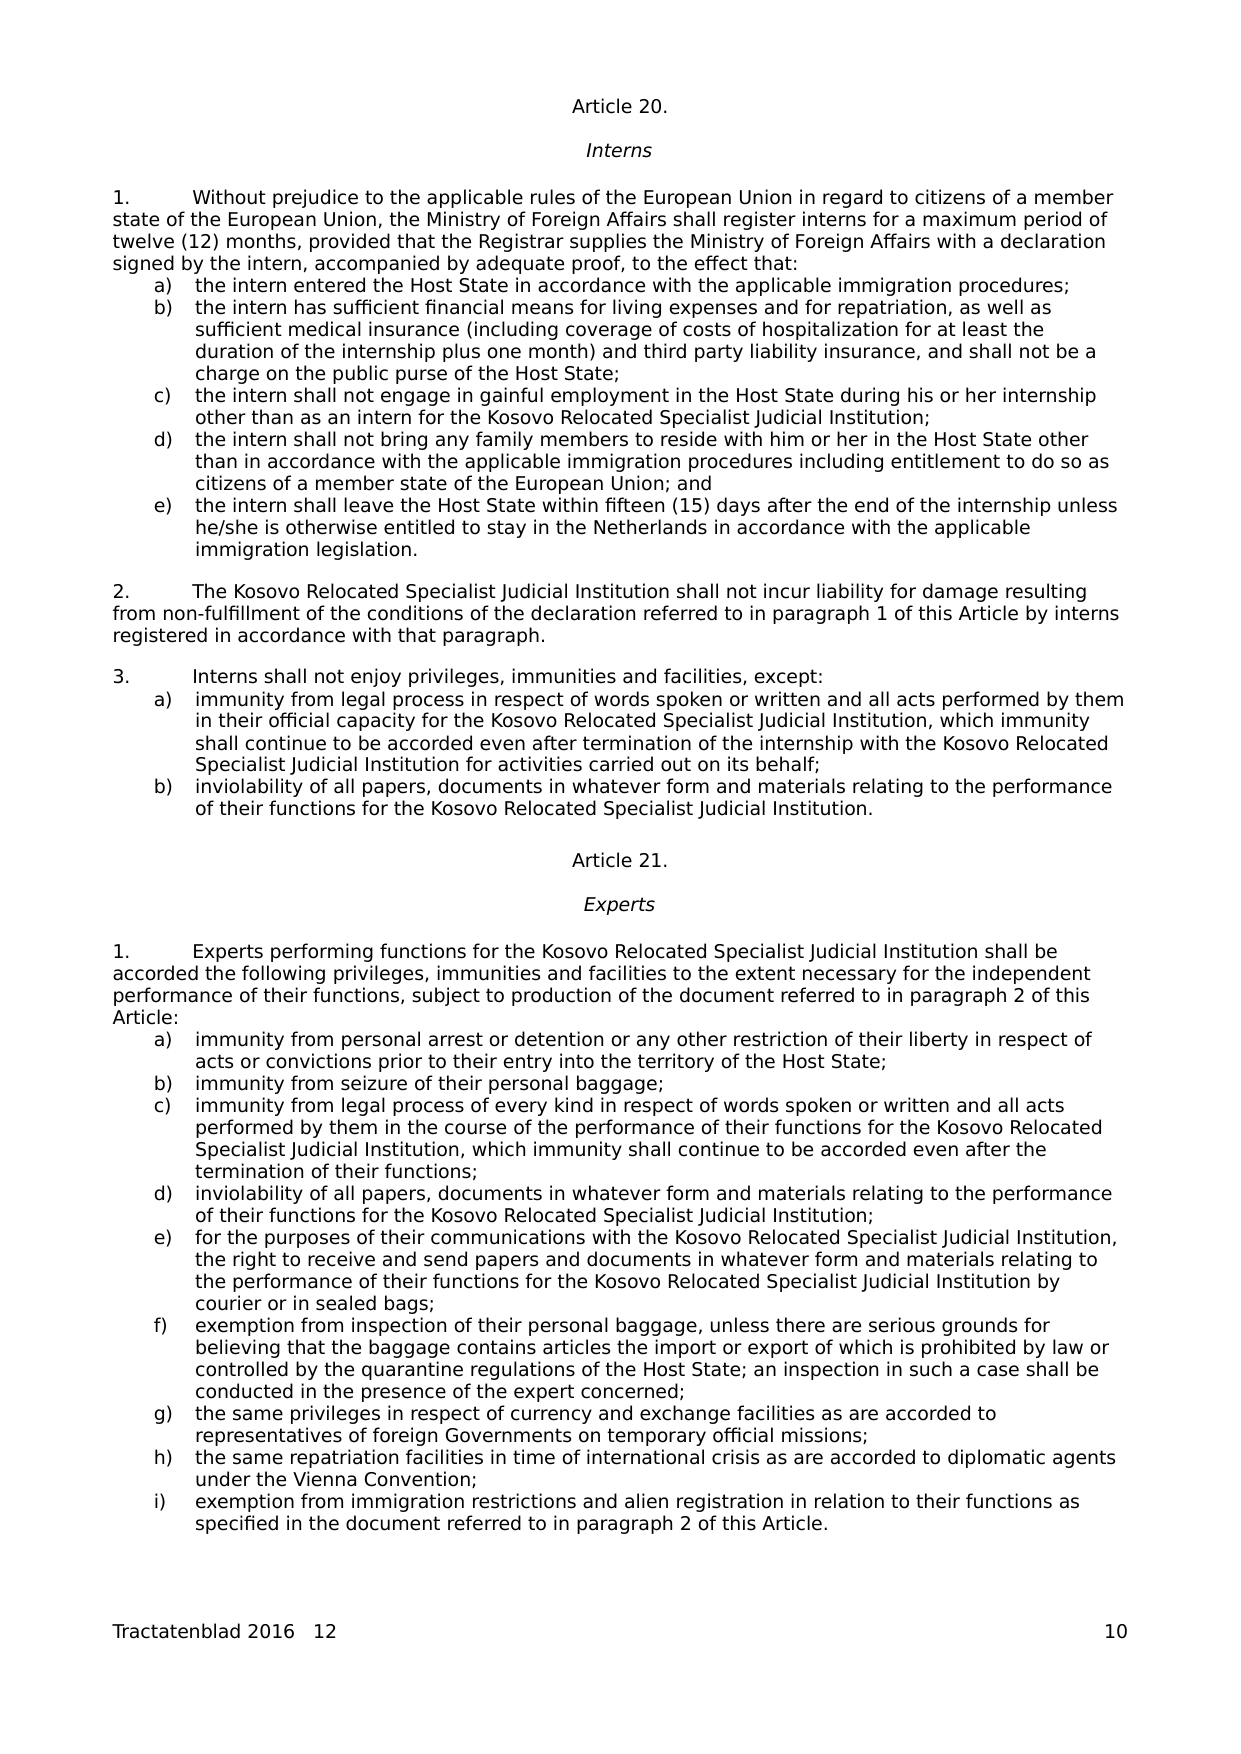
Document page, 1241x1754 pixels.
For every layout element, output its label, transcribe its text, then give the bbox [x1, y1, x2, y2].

text d) inviolability of all papers, documents in whatever form and materials relating to the performance of their functions for the Kosovo Relocated Specialist Judicial Institution; [153, 1183, 1128, 1227]
text 2. The Kosovo Relocated Specialist Judicial Institution shall not incur liability for damage resulting from non-fulfillment of the conditions of the declaration referred to in paragraph 1 of this Article by interns registered in accordance with that paragraph. [112, 581, 1128, 646]
text 1. Experts performing functions for the Kosovo Relocated Specialist Judicial Institution shall be accorded the following privileges, immunities and facilities to the extent necessary for the independent performance of their functions, subject to production of the document referred to in paragraph 2 of this Article: [112, 941, 1128, 1029]
text c) immunity from legal process of every kind in respect of words spoken or written and all acts performed by them in the course of the performance of their functions for the Kosovo Relocated Specialist Judicial Institution, which immunity shall continue to be accorded even after the termination of their functions; [153, 1095, 1128, 1183]
text d) the intern shall not bring any family members to reside with him or her in the Host State other than in accordance with the applicable immigration procedures including entitlement to do so as citizens of a member state of the European Union; and [153, 429, 1128, 494]
text a) the intern entered the Host State in accordance with the applicable immigration procedures; [153, 275, 1128, 297]
text b) inviolability of all papers, documents in whatever form and materials relating to the performance of their functions for the Kosovo Relocated Specialist Judicial Institution. [153, 776, 1128, 820]
text a) immunity from personal arrest or detention or any other restriction of their liberty in respect of acts or convictions prior to their entry into the territory of the Host State; [153, 1029, 1128, 1073]
text c) the intern shall not engage in gainful employment in the Host State during his or her internship other than as an intern for the Kosovo Relocated Specialist Judicial Institution; [153, 385, 1128, 429]
text e) for the purposes of their communications with the Kosovo Relocated Specialist Judicial Institution, the right to receive and send papers and documents in whatever form and materials relating to the performance of their functions for the Kosovo Relocated Specialist Judicial Institution by courier or in sealed bags; [153, 1227, 1128, 1315]
subtitle Article 21. Experts [112, 850, 1128, 916]
text b) the intern has sufficient financial means for living expenses and for repatriation, as well as sufficient medical insurance (including coverage of costs of hospitalization for at least the duration of the internship plus one month) and third party liability insurance, and shall not be a charge on the public purse of the Host State; [153, 297, 1128, 385]
text b) immunity from seizure of their personal baggage; [153, 1073, 1128, 1095]
text 1. Without prejudice to the applicable rules of the European Union in regard to citizens of a member state of the European Union, the Ministry of Foreign Affairs shall register interns for a maximum period of twelve (12) months, provided that the Registrar supplies the Ministry of Foreign Affairs with a declaration signed by the intern, accompanied by adequate proof, to the effect that: [112, 187, 1128, 275]
text a) immunity from legal process in respect of words spoken or written and all acts performed by them in their official capacity for the Kosovo Relocated Specialist Judicial Institution, which immunity shall continue to be accorded even after termination of the internship with the Kosovo Relocated Specialist Judicial Institution for activities carried out on its behalf; [153, 688, 1128, 776]
text h) the same repatriation facilities in time of international crisis as are accorded to diplomatic agents under the Vienna Convention; [153, 1447, 1128, 1491]
text f) exemption from inspection of their personal baggage, unless there are serious grounds for believing that the baggage contains articles the import or export of which is prohibited by law or controlled by the quarantine regulations of the Host State; an inspection in such a case shall be conducted in the presence of the expert concerned; [153, 1315, 1128, 1403]
text e) the intern shall leave the Host State within fifteen (15) days after the end of the internship unless he/she is otherwise entitled to stay in the Netherlands in accordance with the applicable immigration legislation. [153, 494, 1128, 561]
text g) the same privileges in respect of currency and exchange facilities as are accorded to representatives of foreign Governments on temporary official missions; [153, 1403, 1128, 1447]
text 3. Interns shall not enjoy privileges, immunities and facilities, except: [112, 666, 1128, 688]
subtitle Article 20. Interns [112, 96, 1128, 162]
text i) exemption from immigration restrictions and alien registration in relation to their functions as specified in the document referred to in paragraph 2 of this Article. [153, 1491, 1128, 1535]
